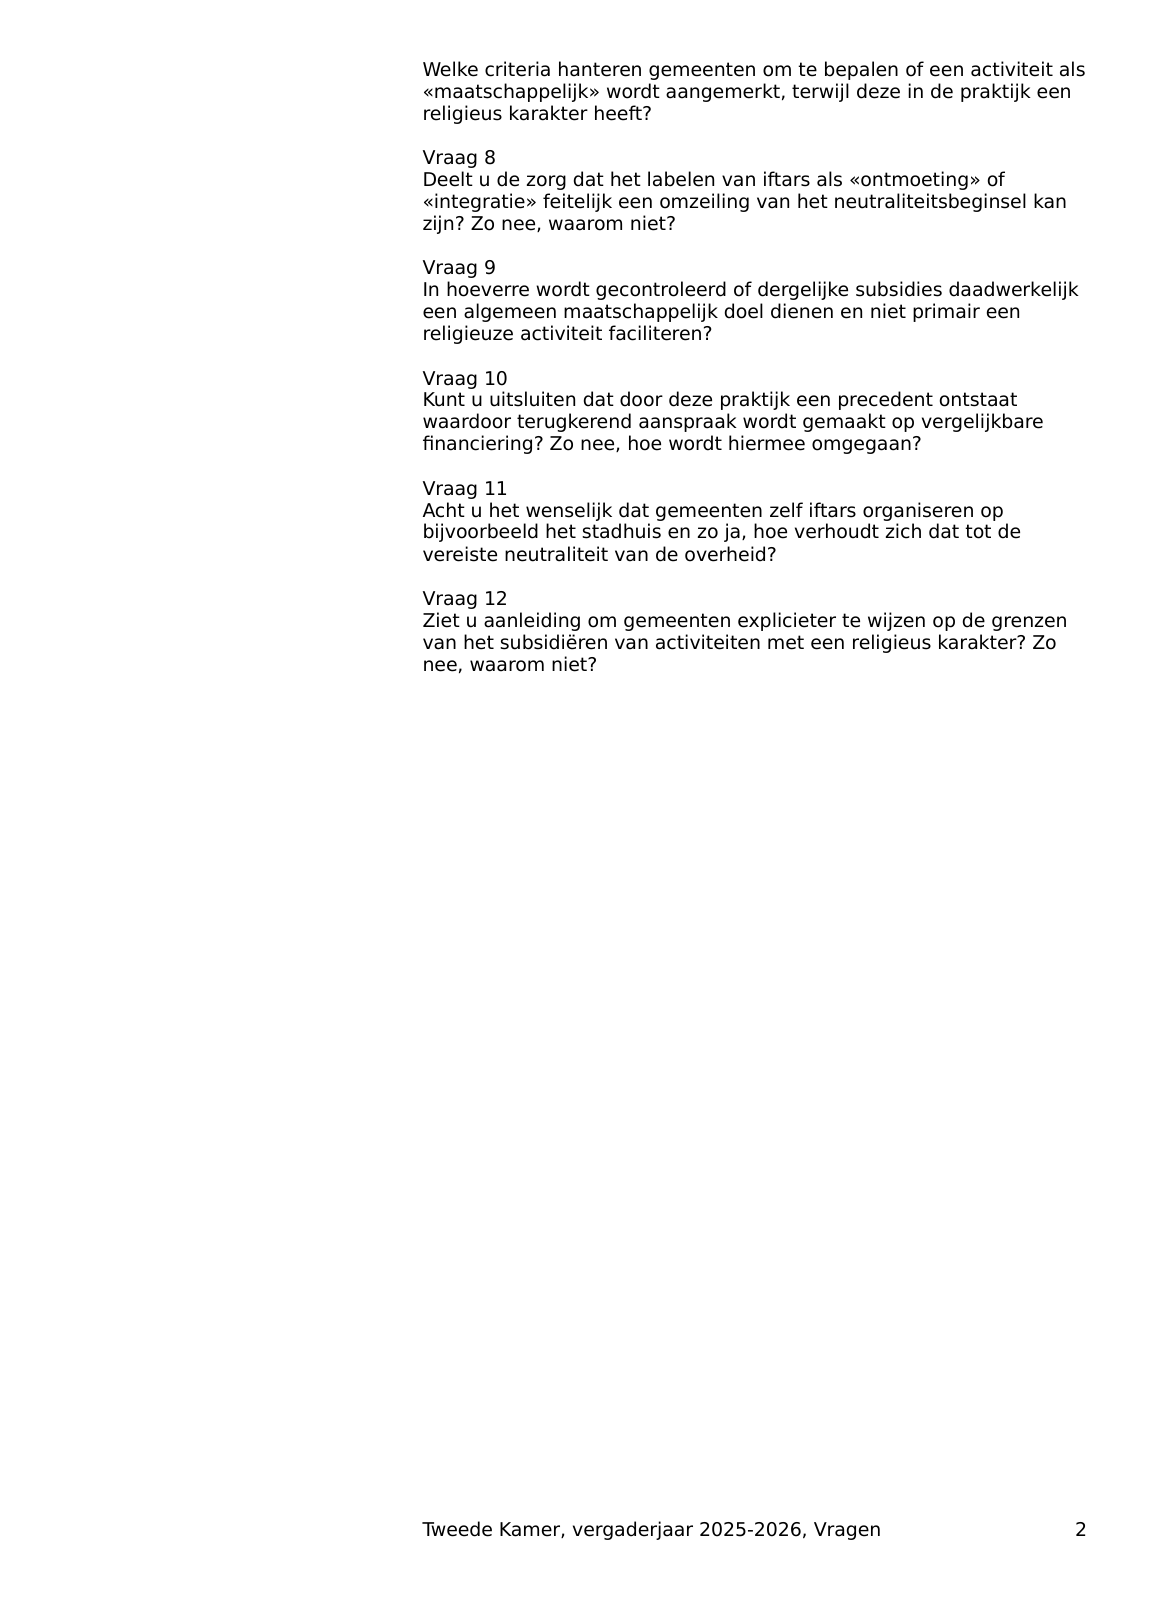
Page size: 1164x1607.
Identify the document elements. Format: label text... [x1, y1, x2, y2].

text Welke criteria hanteren gemeenten om te bepalen of een activiteit als «maatschappelijk» wordt aangemerkt, terwijl deze in de praktijk een religieus karakter heeft? [422, 59, 1087, 125]
text Vraag 12 [422, 588, 1087, 609]
text In hoeverre wordt gecontroleerd of dergelijke subsidies daadwerkelijk een algemeen maatschappelijk doel dienen en niet primair een religieuze activiteit faciliteren? [422, 279, 1087, 345]
text Ziet u aanleiding om gemeenten explicieter te wijzen op de grenzen van het subsidiëren van activiteiten met een religieus karakter? Zo nee, waarom niet? [422, 609, 1087, 676]
text Acht u het wenselijk dat gemeenten zelf iftars organiseren op bijvoorbeeld het stadhuis en zo ja, hoe verhoudt zich dat tot de vereiste neutraliteit van de overheid? [422, 499, 1087, 565]
text Vraag 8 [422, 147, 1087, 169]
text Vraag 9 [422, 257, 1087, 279]
text Vraag 10 [422, 367, 1087, 389]
text Kunt u uitsluiten dat door deze praktijk een precedent ontstaat waardoor terugkerend aanspraak wordt gemaakt op vergelijkbare financiering? Zo nee, hoe wordt hiermee omgegaan? [422, 389, 1087, 455]
text Deelt u de zorg dat het labelen van iftars als «ontmoeting» of «integratie» feitelijk een omzeiling van het neutraliteitsbeginsel kan zijn? Zo nee, waarom niet? [422, 169, 1087, 235]
text Vraag 11 [422, 477, 1087, 499]
